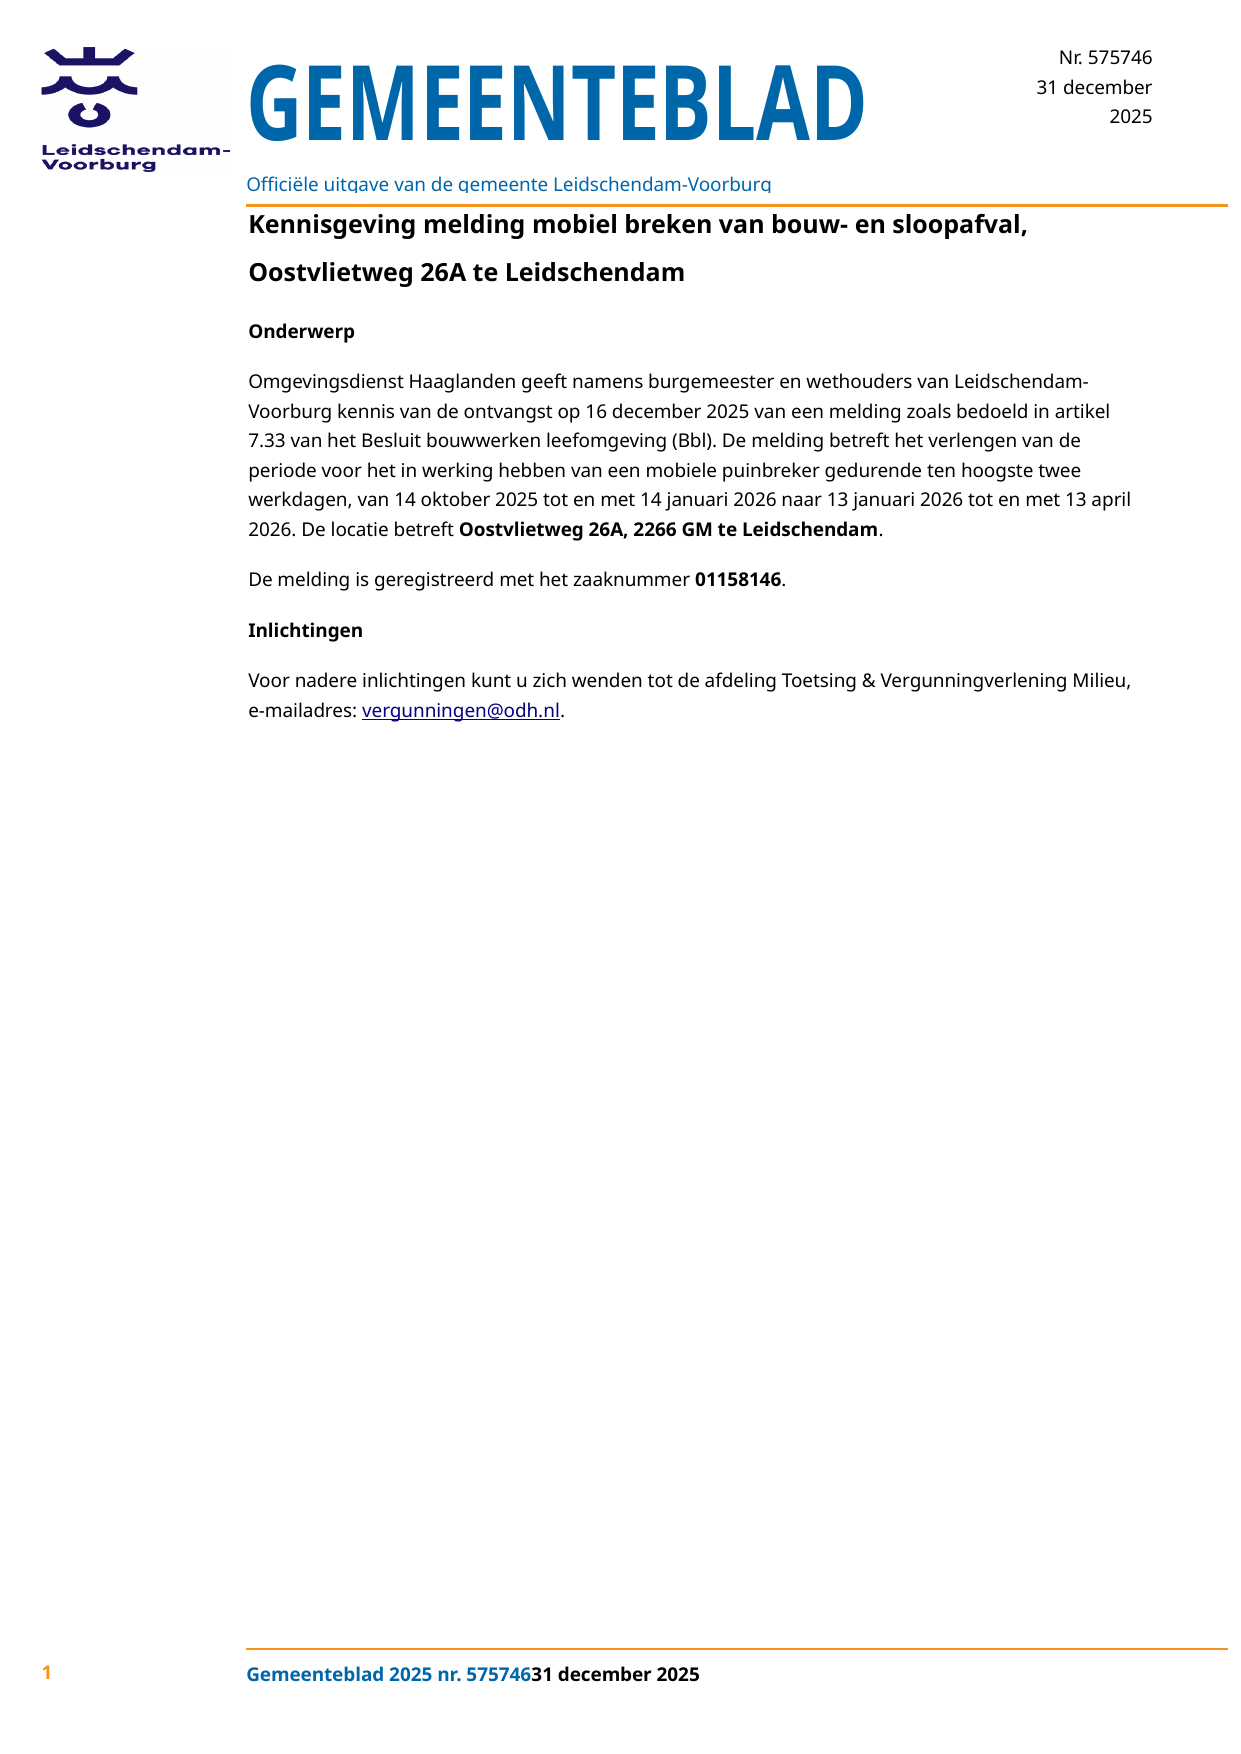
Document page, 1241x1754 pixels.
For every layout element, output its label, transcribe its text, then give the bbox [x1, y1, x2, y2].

text De melding is geregistreerd met het zaaknummer 01158146. [248, 567, 1152, 592]
picture [41, 47, 231, 172]
text Kennisgeving melding mobiel breken van bouw- en sloopafval, Oostvlietweg 26A te Leidschendam [248, 207, 1152, 288]
text Voor nadere inlichtingen kunt u zich wenden tot de afdeling Toetsing & Vergunningverlening Milieu, e-mailadres: vergunningen@odh.nl. [248, 667, 1152, 723]
text Inlichtingen [248, 617, 1152, 643]
text Omgevingsdienst Haaglanden geeft namens burgemeester en wethouders van Leidschendam-Voorburg kennis van de ontvangst op 16 december 2025 van een melding zoals bedoeld in artikel 7.33 van het Besluit bouwwerken leefomgeving (Bbl). De melding betreft het verlengen van de periode voor het in werking hebben van een mobiele puinbreker gedurende ten hoogste twee werkdagen, van 14 oktober 2025 tot en met 14 januari 2026 naar 13 januari 2026 tot en met 13 april 2026. De locatie betreft Oostvlietweg 26A, 2266 GM te Leidschendam. [248, 368, 1152, 542]
text Onderwerp [248, 318, 1152, 344]
